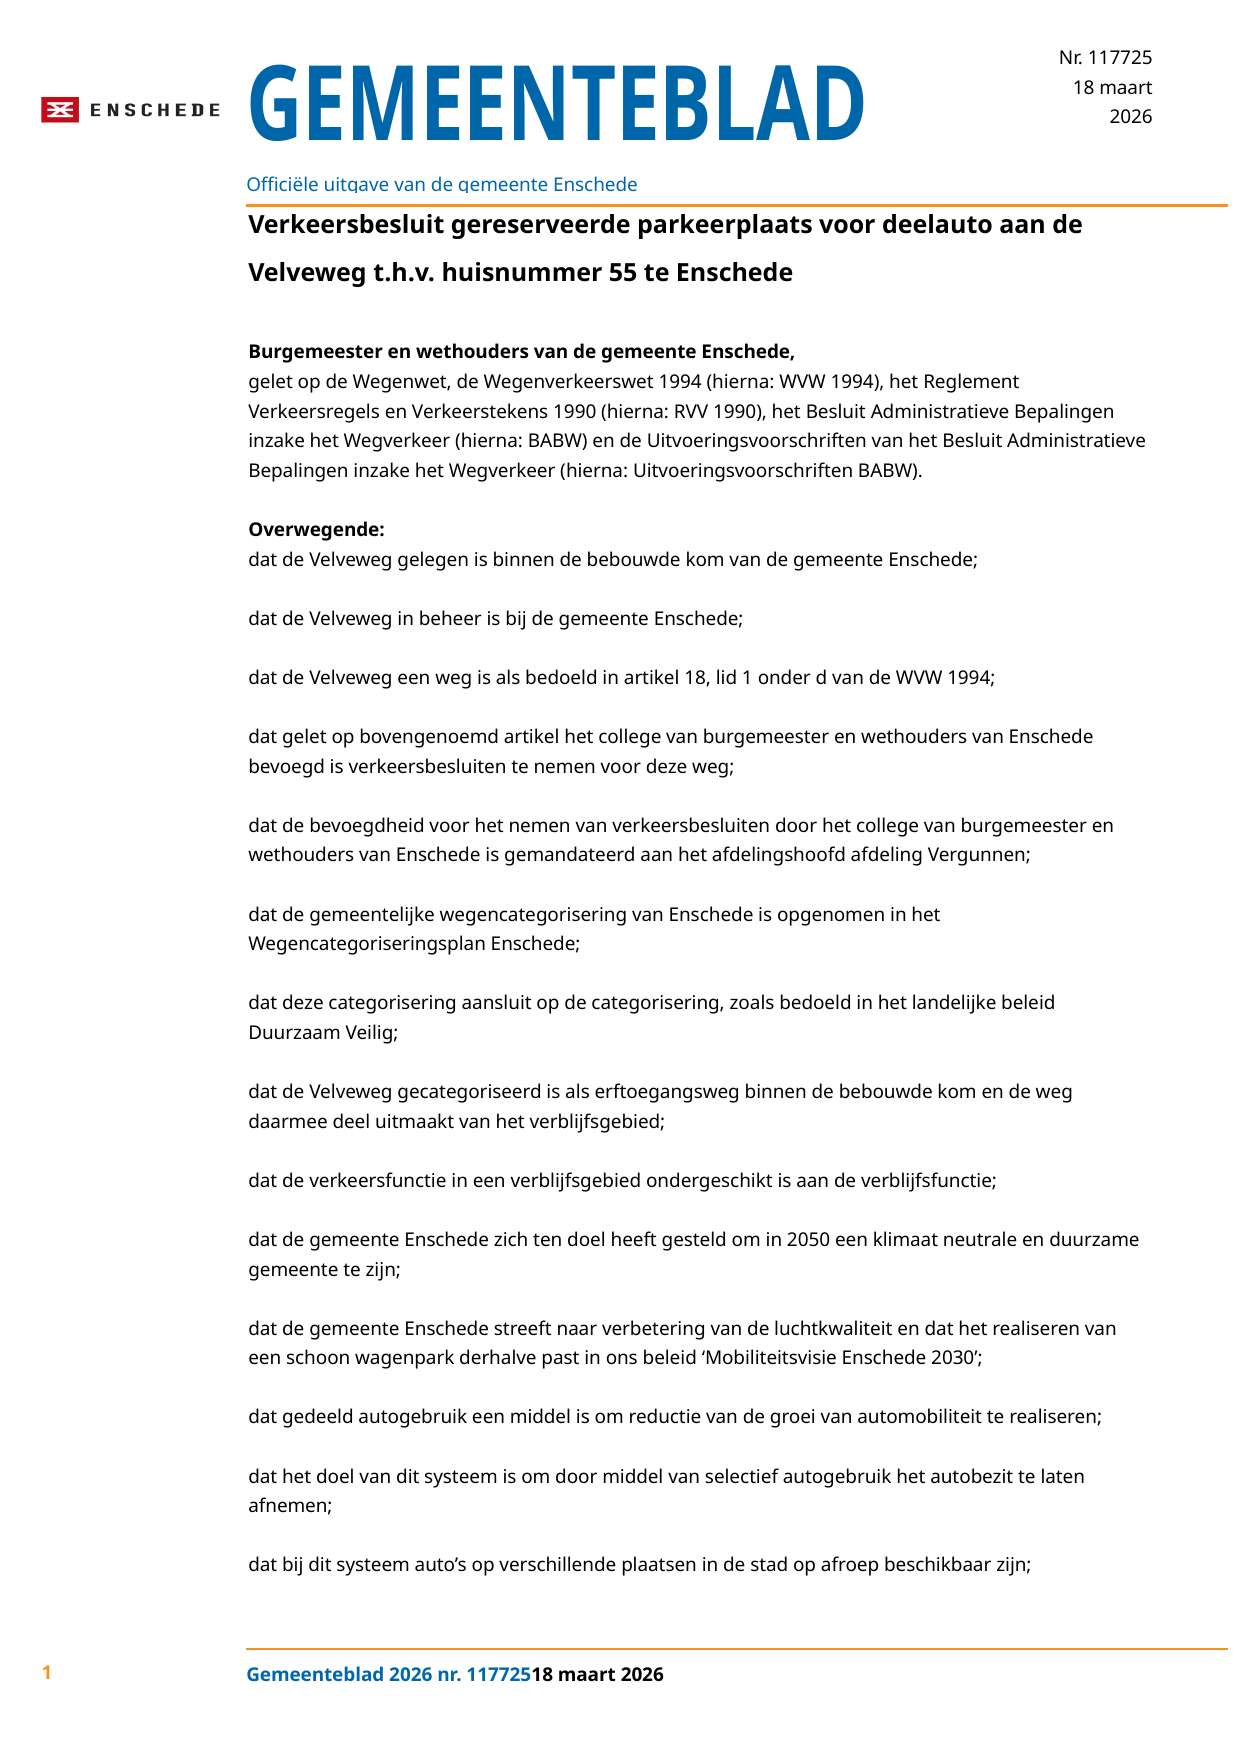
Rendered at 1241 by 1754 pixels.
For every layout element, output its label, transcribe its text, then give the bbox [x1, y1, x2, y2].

text dat het doel van dit systeem is om door middel van selectief autogebruik het autobezit te laten afnemen; [248, 1463, 1152, 1518]
text dat de gemeentelijke wegencategorisering van Enschede is opgenomen in het Wegencategoriseringsplan Enschede; [248, 901, 1152, 956]
text dat de verkeersfunctie in een verblijfsgebied ondergeschikt is aan de verblijfsfunctie; [248, 1167, 1152, 1193]
text dat de Velveweg gecategoriseerd is als erftoegangsweg binnen de bebouwde kom en de weg daarmee deel uitmaakt van het verblijfsgebied; [248, 1078, 1152, 1133]
text gelet op de Wegenwet, de Wegenverkeerswet 1994 (hierna: WVW 1994), het Reglement Verkeersregels en Verkeerstekens 1990 (hierna: RVV 1990), het Besluit Administratieve Bepalingen inzake het Wegverkeer (hierna: BABW) en de Uitvoeringsvoorschriften van het Besluit Administratieve Bepalingen inzake het Wegverkeer (hierna: Uitvoeringsvoorschriften BABW). [248, 368, 1152, 483]
text dat de Velveweg een weg is als bedoeld in artikel 18, lid 1 onder d van de WVW 1994; [248, 664, 1152, 690]
text dat gedeeld autogebruik een middel is om reductie van de groei van automobiliteit te realiseren; [248, 1404, 1152, 1429]
text dat de Velveweg in beheer is bij de gemeente Enschede; [248, 605, 1152, 631]
text dat bij dit systeem auto’s op verschillende plaatsen in de stad op afroep beschikbaar zijn; [248, 1552, 1152, 1577]
text Burgemeester en wethouders van de gemeente Enschede, [248, 339, 1152, 364]
text dat de Velveweg gelegen is binnen de bebouwde kom van de gemeente Enschede; [248, 546, 1152, 571]
picture [41, 47, 231, 172]
text dat de gemeente Enschede zich ten doel heeft gesteld om in 2050 een klimaat neutrale en duurzame gemeente te zijn; [248, 1226, 1152, 1281]
text Overwegende: [248, 516, 1152, 542]
text dat de bevoegdheid voor het nemen van verkeersbesluiten door het college van burgemeester en wethouders van Enschede is gemandateerd aan het afdelingshoofd afdeling Vergunnen; [248, 812, 1152, 867]
text dat gelet op bovengenoemd artikel het college van burgemeester en wethouders van Enschede bevoegd is verkeersbesluiten te nemen voor deze weg; [248, 723, 1152, 778]
text dat de gemeente Enschede streeft naar verbetering van de luchtkwaliteit en dat het realiseren van een schoon wagenpark derhalve past in ons beleid ‘Mobiliteitsvisie Enschede 2030’; [248, 1315, 1152, 1370]
text dat deze categorisering aansluit op de categorisering, zoals bedoeld in het landelijke beleid Duurzaam Veilig; [248, 989, 1152, 1045]
text Verkeersbesluit gereserveerde parkeerplaats voor deelauto aan de Velveweg t.h.v. huisnummer 55 te Enschede [248, 207, 1152, 288]
